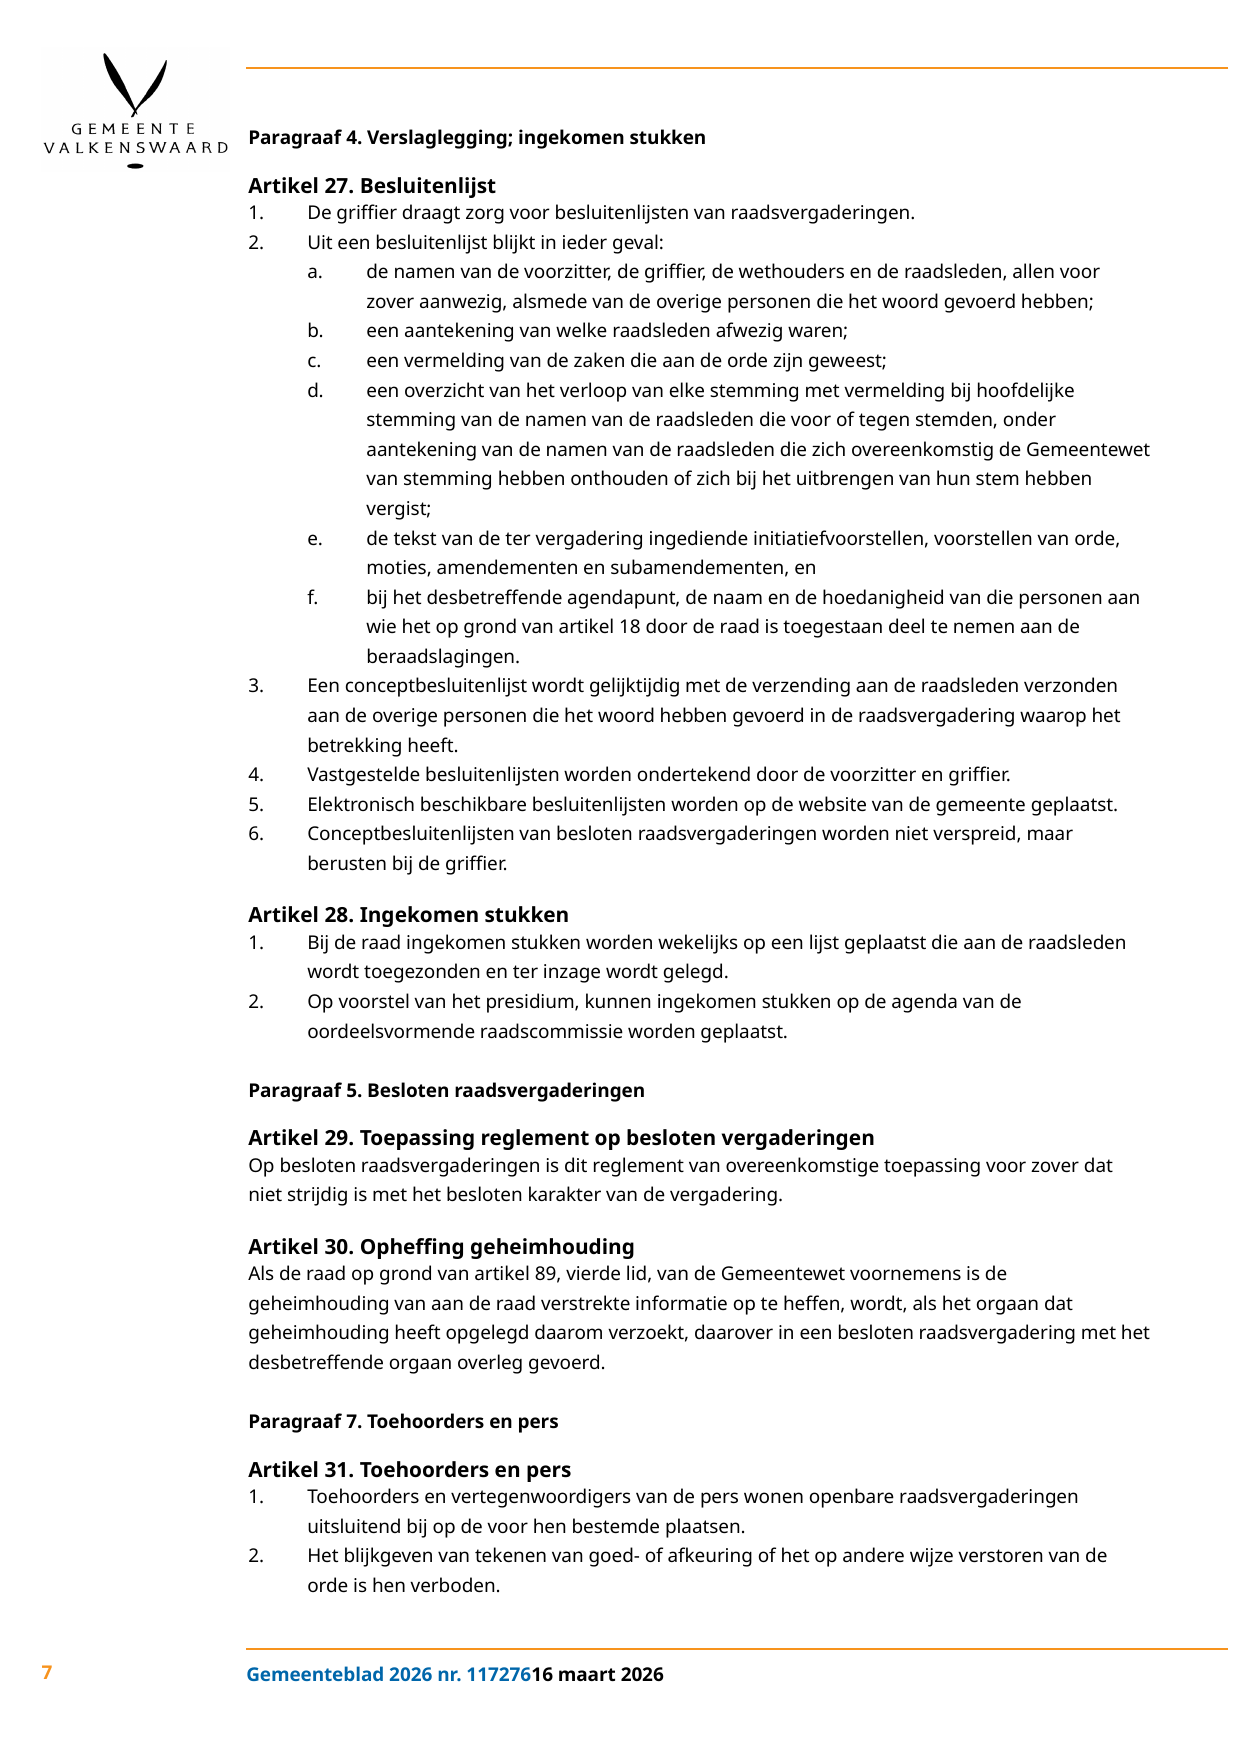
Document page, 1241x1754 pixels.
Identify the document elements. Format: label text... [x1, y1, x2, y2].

text Artikel 29. Toepassing reglement op besloten vergaderingen [248, 1123, 1152, 1152]
list Vastgestelde besluitenlijsten worden ondertekend door de voorzitter en griffier. [248, 761, 1152, 787]
text Artikel 31. Toehoorders en pers [248, 1455, 1152, 1483]
list Elektronisch beschikbare besluitenlijsten worden op de website van de gemeente geplaatst. [248, 791, 1152, 817]
list De griffier draagt zorg voor besluitenlijsten van raadsvergaderingen. [248, 199, 1152, 225]
list Toehoorders en vertegenwoordigers van de pers wonen openbare raadsvergaderingen uitsluitend bij op de voor hen bestemde plaatsen. [248, 1483, 1152, 1539]
list Bij de raad ingekomen stukken worden wekelijks op een lijst geplaatst die aan de raadsleden wordt toegezonden en ter inzage wordt gelegd. [248, 929, 1152, 984]
list een vermelding van de zaken die aan de orde zijn geweest; [307, 347, 1152, 373]
list Een conceptbesluitenlijst wordt gelijktijdig met de verzending aan de raadsleden verzonden aan de overige personen die het woord hebben gevoerd in de raadsvergadering waarop het betrekking heeft. [248, 673, 1152, 758]
list een aantekening van welke raadsleden afwezig waren; [307, 318, 1152, 343]
text Paragraaf 4. Verslaglegging; ingekomen stukken [248, 124, 1152, 150]
list Uit een besluitenlijst blijkt in ieder geval: [248, 229, 1152, 255]
text Artikel 30. Opheffing geheimhouding [248, 1232, 1152, 1260]
text Paragraaf 7. Toehoorders en pers [248, 1408, 1152, 1434]
list een overzicht van het verloop van elke stemming met vermelding bij hoofdelijke stemming van de namen van de raadsleden die voor of tegen stemden, onder aantekening van de namen van de raadsleden die zich overeenkomstig de Gemeentewet van stemming hebben onthouden of zich bij het uitbrengen van hun stem hebben vergist; [307, 377, 1152, 521]
text Op besloten raadsvergaderingen is dit reglement van overeenkomstige toepassing voor zover dat niet strijdig is met het besloten karakter van de vergadering. [248, 1152, 1152, 1207]
picture [41, 47, 231, 172]
text Paragraaf 5. Besloten raadsvergaderingen [248, 1077, 1152, 1103]
list Conceptbesluitenlijsten van besloten raadsvergaderingen worden niet verspreid, maar berusten bij de griffier. [248, 821, 1152, 876]
list Het blijkgeven van tekenen van goed- of afkeuring of het op andere wijze verstoren van de orde is hen verboden. [248, 1542, 1152, 1598]
text Artikel 28. Ingekomen stukken [248, 901, 1152, 929]
list de namen van de voorzitter, de griffier, de wethouders en de raadsleden, allen voor zover aanwezig, alsmede van de overige personen die het woord gevoerd hebben; [307, 258, 1152, 314]
list Op voorstel van het presidium, kunnen ingekomen stukken op de agenda van de oordeelsvormende raadscommissie worden geplaatst. [248, 988, 1152, 1043]
list de tekst van de ter vergadering ingediende initiatiefvoorstellen, voorstellen van orde, moties, amendementen en subamendementen, en [307, 525, 1152, 580]
list bij het desbetreffende agendapunt, de naam en de hoedanigheid van die personen aan wie het op grond van artikel 18 door de raad is toegestaan deel te nemen aan de beraadslagingen. [307, 584, 1152, 669]
text Artikel 27. Besluitenlijst [248, 171, 1152, 199]
text Als de raad op grond van artikel 89, vierde lid, van de Gemeentewet voornemens is de geheimhouding van aan de raad verstrekte informatie op te heffen, wordt, als het orgaan dat geheimhouding heeft opgelegd daarom verzoekt, daarover in een besloten raadsvergadering met het desbetreffende orgaan overleg gevoerd. [248, 1260, 1152, 1375]
